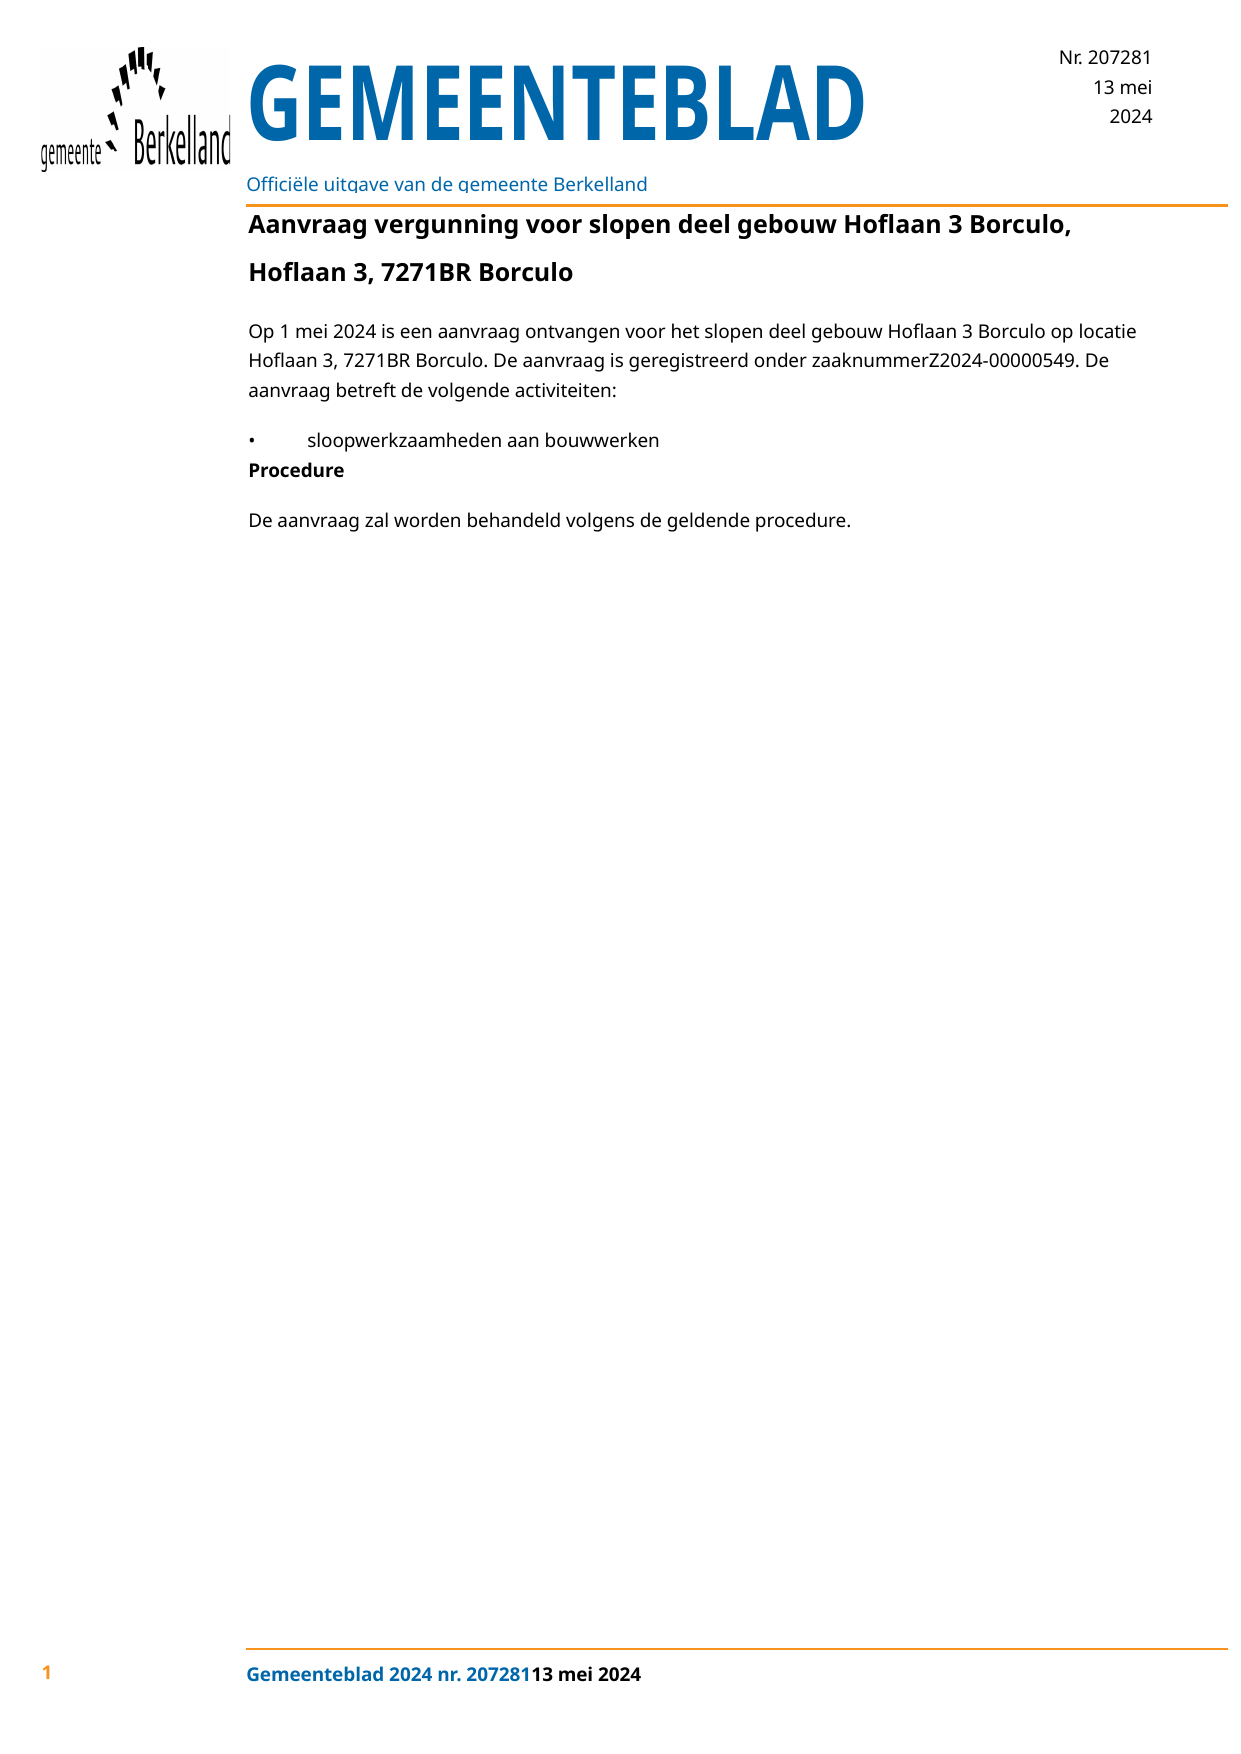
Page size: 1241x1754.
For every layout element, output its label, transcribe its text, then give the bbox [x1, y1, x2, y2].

text De aanvraag zal worden behandeld volgens de geldende procedure. [248, 507, 1152, 533]
text Procedure [248, 457, 1152, 483]
text Aanvraag vergunning voor slopen deel gebouw Hoflaan 3 Borculo, Hoflaan 3, 7271BR Borculo [248, 207, 1152, 288]
text Op 1 mei 2024 is een aanvraag ontvangen voor het slopen deel gebouw Hoflaan 3 Borculo op locatie Hoflaan 3, 7271BR Borculo. De aanvraag is geregistreerd onder zaaknummerZ2024-00000549. De aanvraag betreft de volgende activiteiten: [248, 318, 1152, 403]
picture [41, 47, 231, 172]
list sloopwerkzaamheden aan bouwwerken [248, 427, 1152, 453]
